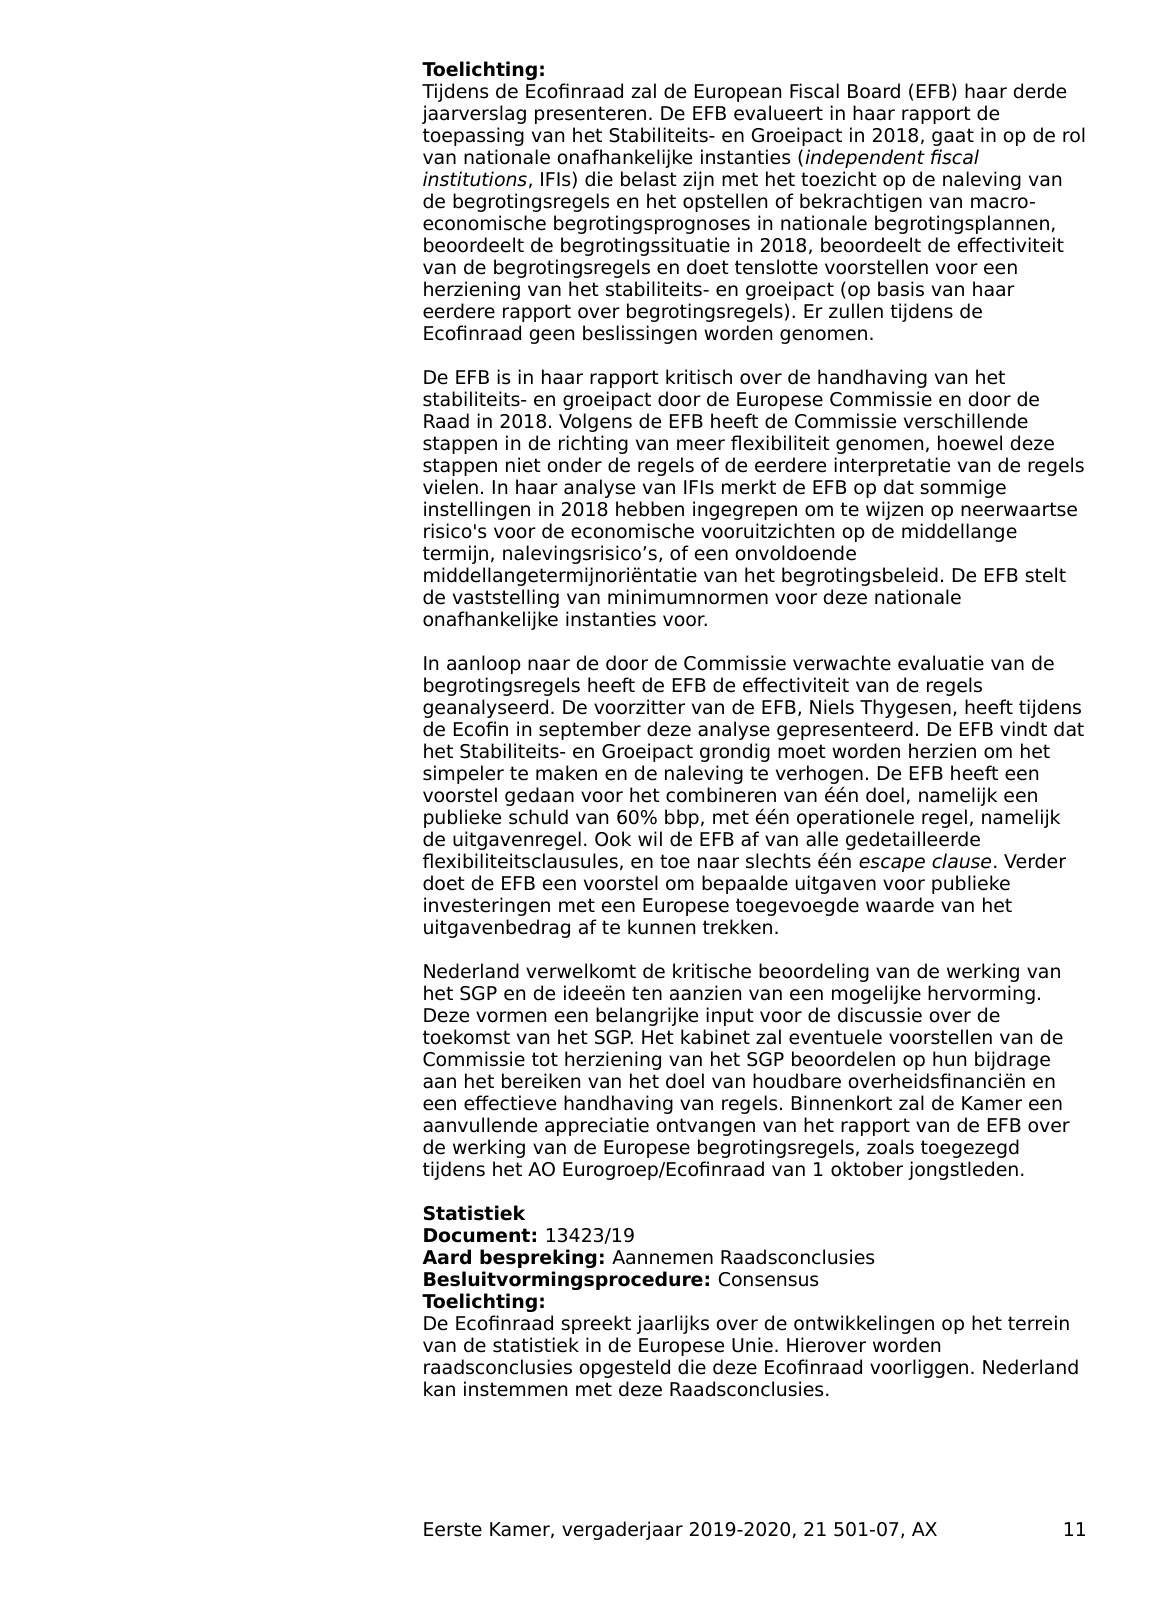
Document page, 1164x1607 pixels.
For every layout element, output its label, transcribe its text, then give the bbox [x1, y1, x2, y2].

text Besluitvormingsprocedure: Consensus [422, 1269, 1087, 1291]
text Aard bespreking: Aannemen Raadsconclusies [422, 1247, 1087, 1269]
text Document: 13423/19 [422, 1225, 1087, 1247]
text Toelichting: [422, 1291, 1087, 1313]
text De Ecofinraad spreekt jaarlijks over de ontwikkelingen op het terrein van de statistiek in de Europese Unie. Hierover worden raadsconclusies opgesteld die deze Ecofinraad voorliggen. Nederland kan instemmen met deze Raadsconclusies. [422, 1313, 1087, 1401]
text In aanloop naar de door de Commissie verwachte evaluatie van de begrotingsregels heeft de EFB de effectiviteit van de regels geanalyseerd. De voorzitter van de EFB, Niels Thygesen, heeft tijdens de Ecofin in september deze analyse gepresenteerd. De EFB vindt dat het Stabiliteits- en Groeipact grondig moet worden herzien om het simpeler te maken en de naleving te verhogen. De EFB heeft een voorstel gedaan voor het combineren van één doel, namelijk een publieke schuld van 60% bbp, met één operationele regel, namelijk de uitgavenregel. Ook wil de EFB af van alle gedetailleerde flexibiliteitsclausules, en toe naar slechts één escape clause. Verder doet de EFB een voorstel om bepaalde uitgaven voor publieke investeringen met een Europese toegevoegde waarde van het uitgavenbedrag af te kunnen trekken. [422, 653, 1087, 939]
text De EFB is in haar rapport kritisch over de handhaving van het stabiliteits- en groeipact door de Europese Commissie en door de Raad in 2018. Volgens de EFB heeft de Commissie verschillende stappen in de richting van meer flexibiliteit genomen, hoewel deze stappen niet onder de regels of de eerdere interpretatie van de regels vielen. In haar analyse van IFIs merkt de EFB op dat sommige instellingen in 2018 hebben ingegrepen om te wijzen op neerwaartse risico's voor de economische vooruitzichten op de middellange termijn, nalevingsrisico’s, of een onvoldoende middellangetermijnoriëntatie van het begrotingsbeleid. De EFB stelt de vaststelling van minimumnormen voor deze nationale onafhankelijke instanties voor. [422, 367, 1087, 631]
text Tijdens de Ecofinraad zal de European Fiscal Board (EFB) haar derde jaarverslag presenteren. De EFB evalueert in haar rapport de toepassing van het Stabiliteits- en Groeipact in 2018, gaat in op de rol van nationale onafhankelijke instanties (independent fiscal institutions, IFIs) die belast zijn met het toezicht op de naleving van de begrotingsregels en het opstellen of bekrachtigen van macro-economische begrotingsprognoses in nationale begrotingsplannen, beoordeelt de begrotingssituatie in 2018, beoordeelt de effectiviteit van de begrotingsregels en doet tenslotte voorstellen voor een herziening van het stabiliteits- en groeipact (op basis van haar eerdere rapport over begrotingsregels). Er zullen tijdens de Ecofinraad geen beslissingen worden genomen. [422, 81, 1087, 345]
text Nederland verwelkomt de kritische beoordeling van de werking van het SGP en de ideeën ten aanzien van een mogelijke hervorming. Deze vormen een belangrijke input voor de discussie over de toekomst van het SGP. Het kabinet zal eventuele voorstellen van de Commissie tot herziening van het SGP beoordelen op hun bijdrage aan het bereiken van het doel van houdbare overheidsfinanciën en een effectieve handhaving van regels. Binnenkort zal de Kamer een aanvullende appreciatie ontvangen van het rapport van de EFB over de werking van de Europese begrotingsregels, zoals toegezegd tijdens het AO Eurogroep/Ecofinraad van 1 oktober jongstleden. [422, 961, 1087, 1181]
text Statistiek [422, 1203, 1087, 1225]
text Toelichting: [422, 59, 1087, 81]
